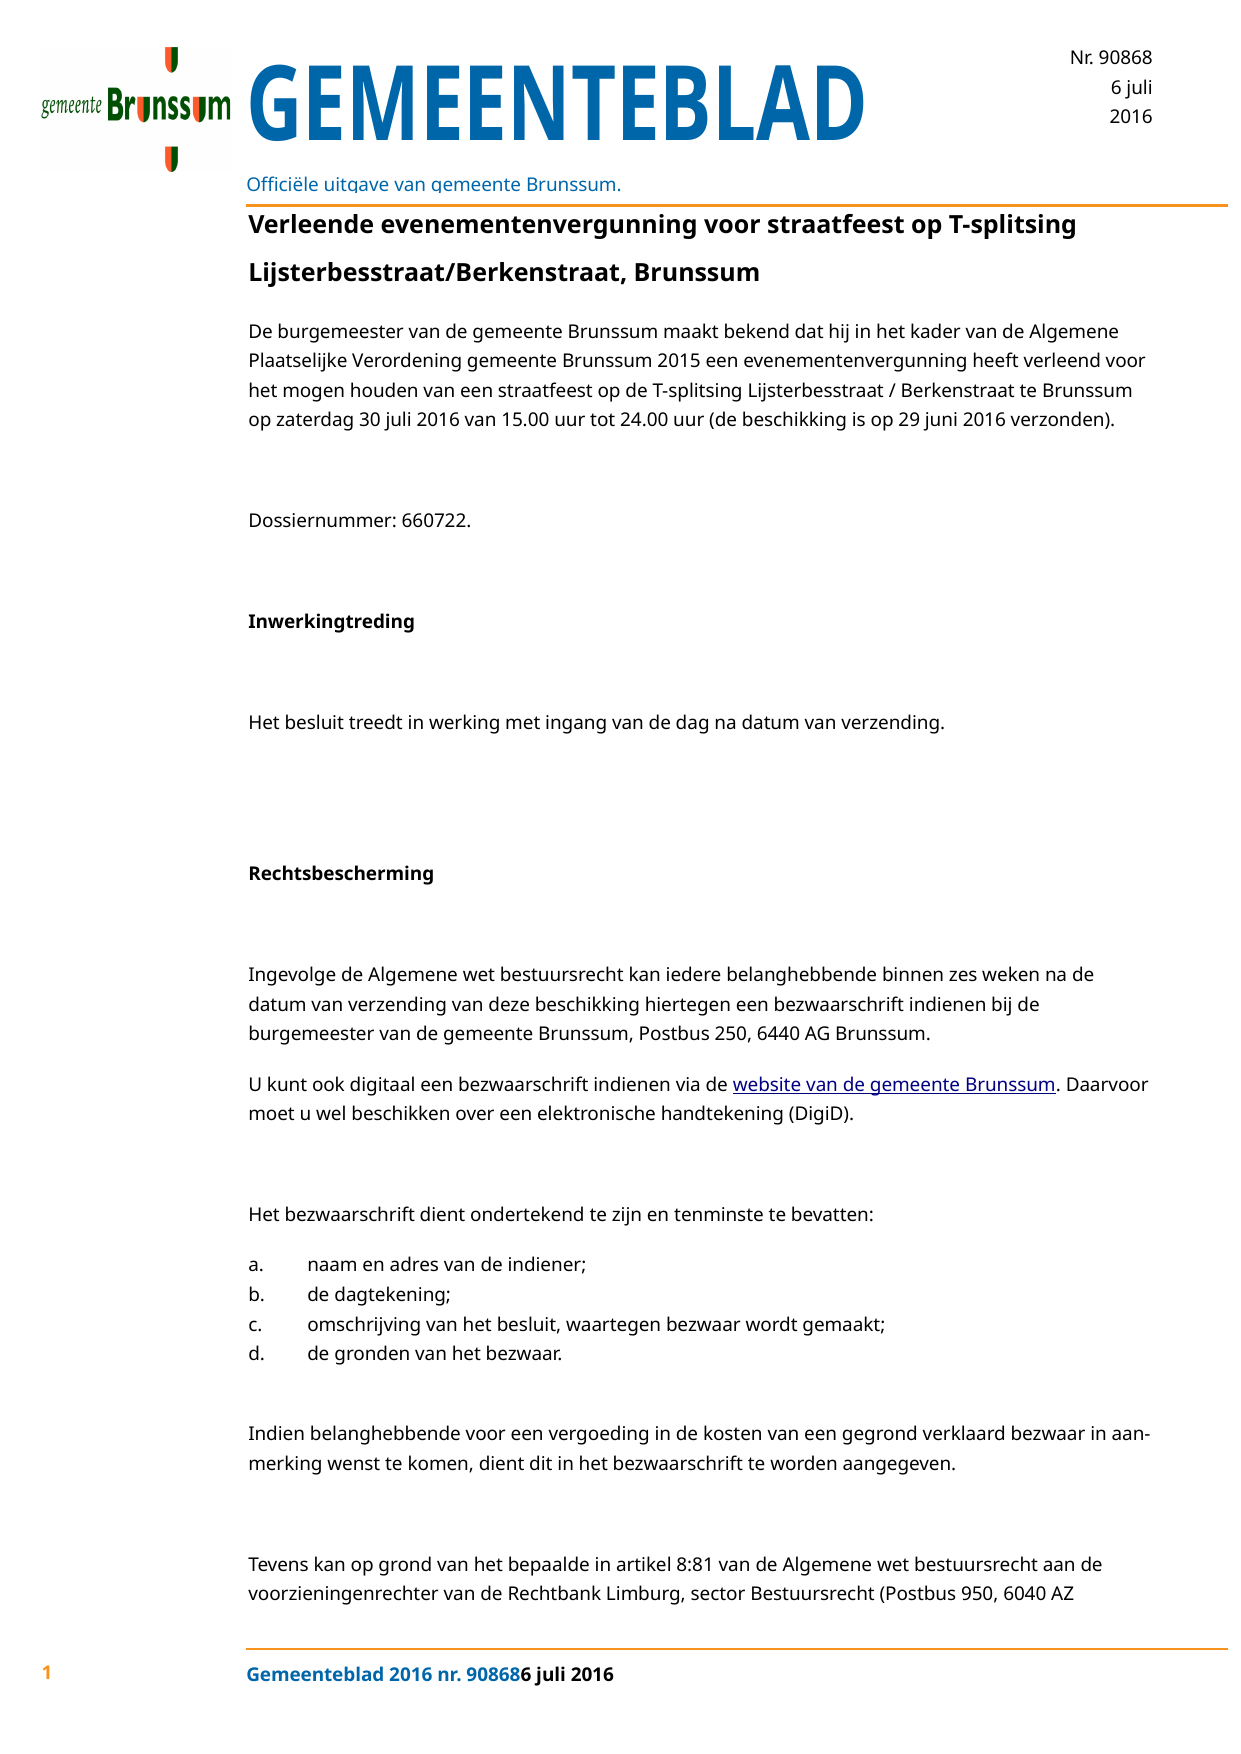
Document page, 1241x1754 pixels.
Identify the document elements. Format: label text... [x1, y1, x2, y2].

text Ingevolge de Algemene wet bestuursrecht kan iedere belanghebbende binnen zes weken na de datum van verzending van deze beschikking hiertegen een bezwaarschrift indienen bij de burgemeester van de gemeente Brunssum, Postbus 250, 6440 AG Brunssum. [248, 961, 1152, 1046]
text Rechtsbescherming [248, 860, 1152, 886]
text Tevens kan op grond van het bepaalde in artikel 8:81 van de Algemene wet bestuursrecht aan de voorzieningenrechter van de Rechtbank Limburg, sector Bestuursrecht (Postbus 950, 6040 AZ [248, 1551, 1152, 1606]
text Dossiernummer: 660722. [248, 507, 1152, 533]
list de gronden van het bezwaar. [248, 1340, 1152, 1366]
text Het bezwaarschrift dient ondertekend te zijn en tenminste te bevatten: [248, 1201, 1152, 1227]
text Verleende evenementenvergunning voor straatfeest op T-splitsing Lijsterbesstraat/Berkenstraat, Brunssum [248, 207, 1152, 288]
text De burgemeester van de gemeente Brunssum maakt bekend dat hij in het kader van de Algemene Plaatselijke Verordening gemeente Brunssum 2015 een evenementenvergunning heeft verleend voor het mogen houden van een straatfeest op de T-splitsing Lijsterbesstraat / Berkenstraat te Brunssum op zaterdag 30 juli 2016 van 15.00 uur tot 24.00 uur (de beschikking is op 29 juni 2016 verzonden). [248, 318, 1152, 432]
text U kunt ook digitaal een bezwaarschrift indienen via de website van de gemeente Brunssum. Daarvoor moet u wel beschikken over een elektronische handtekening (DigiD). [248, 1071, 1152, 1126]
list naam en adres van de indiener; [248, 1252, 1152, 1277]
text Het besluit treedt in werking met ingang van de dag na datum van verzending. [248, 709, 1152, 735]
text Indien belanghebbende voor een vergoeding in de kosten van een gegrond verklaard bezwaar in aan-merking wenst te komen, dient dit in het bezwaarschrift te worden aangegeven. [248, 1420, 1152, 1476]
list omschrijving van het besluit, waartegen bezwaar wordt gemaakt; [248, 1311, 1152, 1337]
list de dagtekening; [248, 1281, 1152, 1307]
text Inwerkingtreding [248, 608, 1152, 634]
picture [41, 47, 231, 172]
